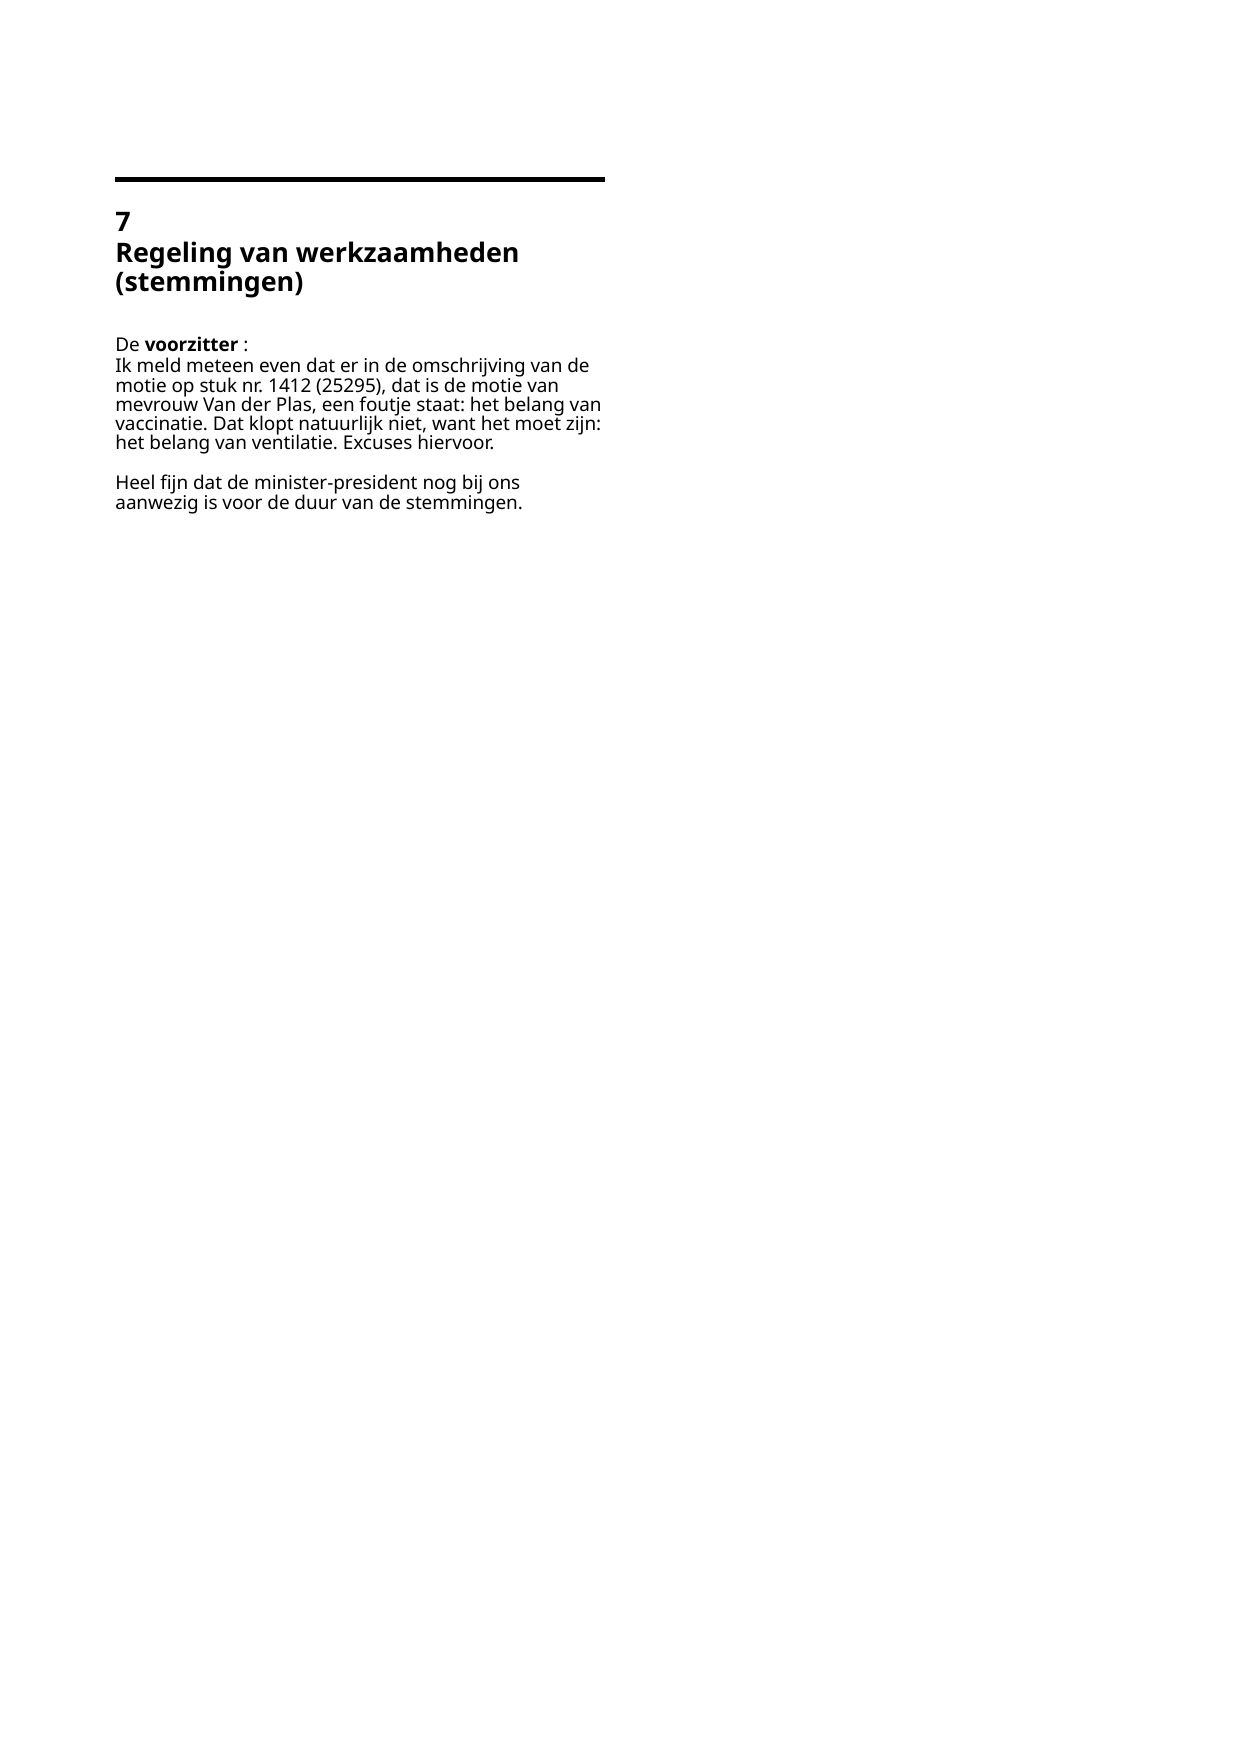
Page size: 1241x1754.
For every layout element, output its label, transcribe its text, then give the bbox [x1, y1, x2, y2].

text De voorzitter : [115, 332, 605, 357]
text 7 [115, 203, 605, 239]
text Ik meld meteen even dat er in de omschrijving van de motie op stuk nr. 1412 (25295), dat is de motie van mevrouw Van der Plas, een foutje staat: het belang van vaccinatie. Dat klopt natuurlijk niet, want het moet zijn: het belang van ventilatie. Excuses hiervoor. [115, 357, 605, 454]
text Heel fijn dat de minister-president nog bij ons aanwezig is voor de duur van de stemmingen. [115, 474, 605, 513]
text Regeling van werkzaamheden (stemmingen) [115, 239, 605, 312]
